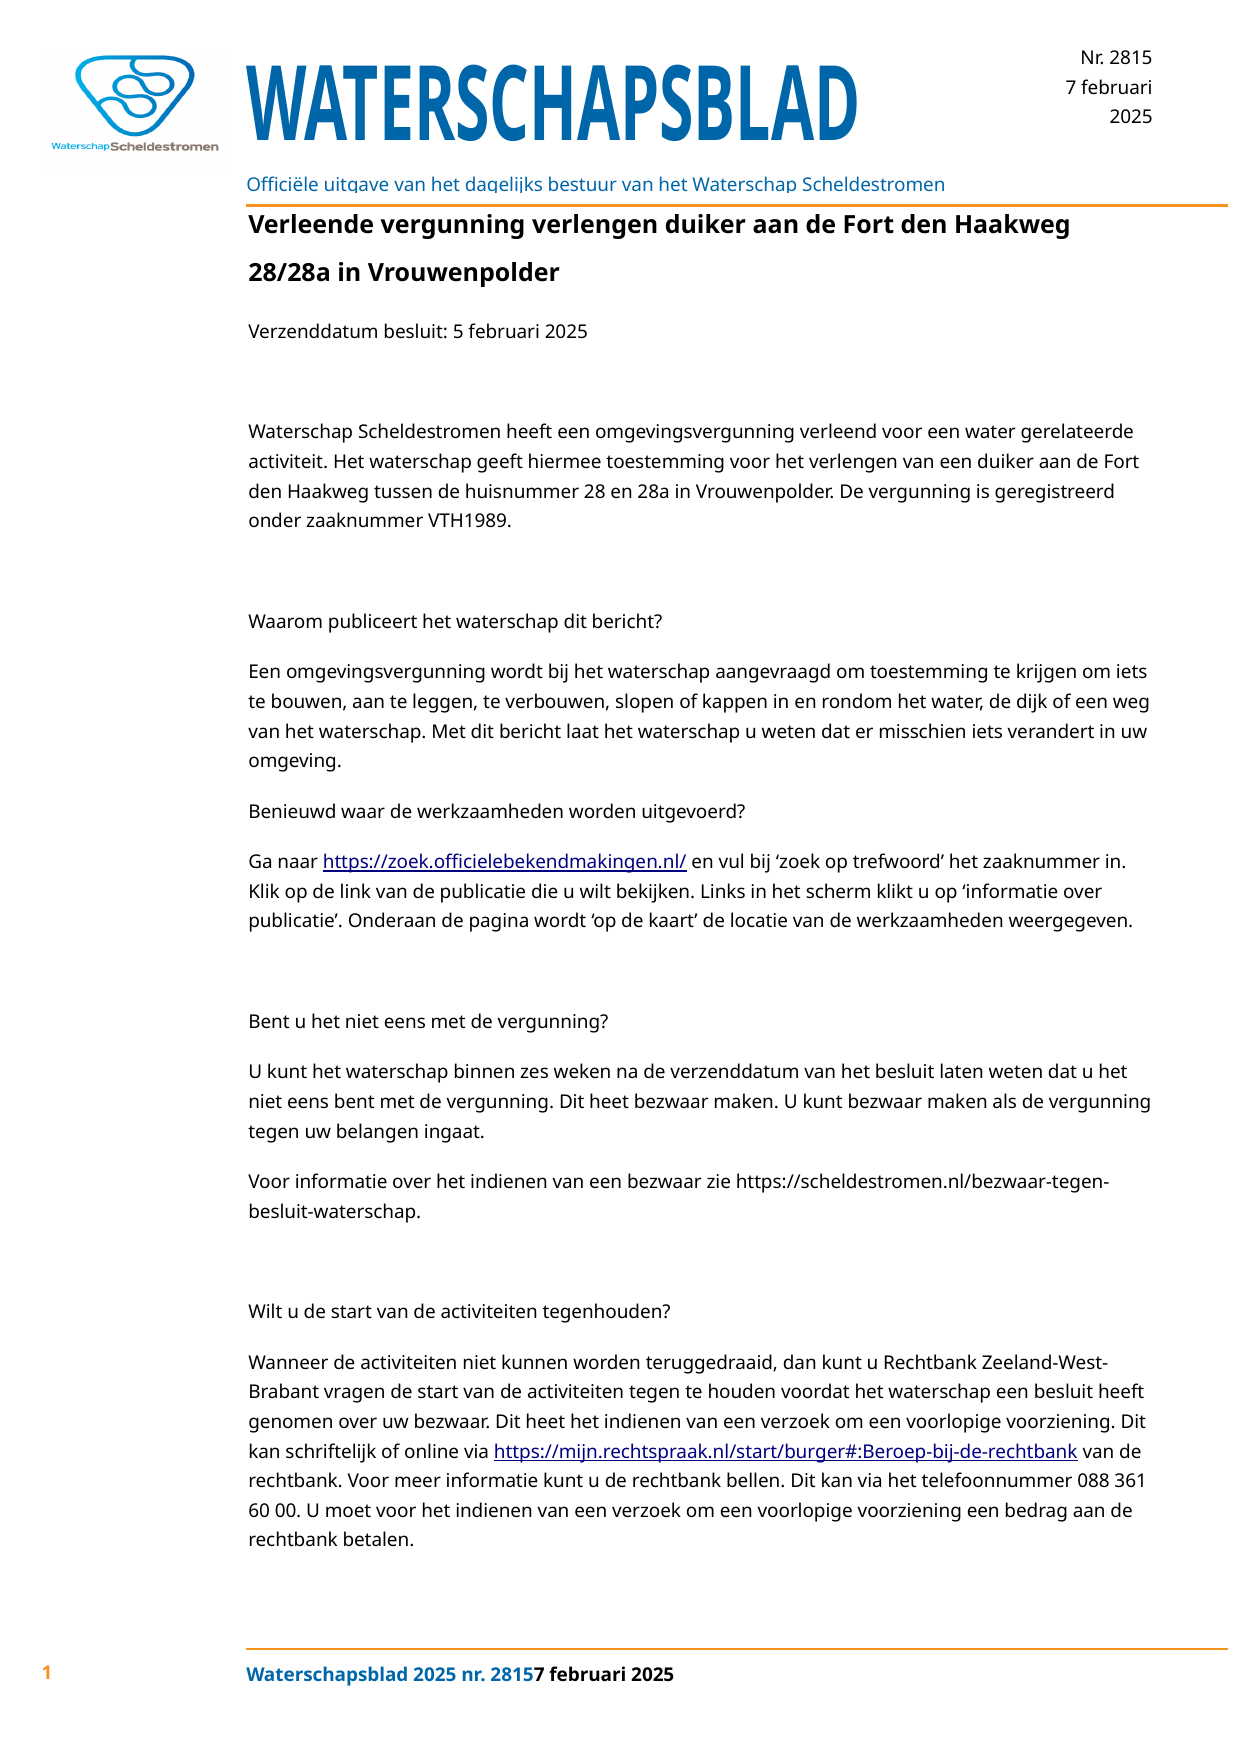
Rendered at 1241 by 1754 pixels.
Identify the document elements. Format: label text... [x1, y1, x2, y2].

text Verzenddatum besluit: 5 februari 2025 [248, 318, 1152, 344]
text Bent u het niet eens met de vergunning? [248, 1008, 1152, 1034]
text Benieuwd waar de werkzaamheden worden uitgevoerd? [248, 798, 1152, 824]
text U kunt het waterschap binnen zes weken na de verzenddatum van het besluit laten weten dat u het niet eens bent met de vergunning. Dit heet bezwaar maken. U kunt bezwaar maken als de vergunning tegen uw belangen ingaat. [248, 1059, 1152, 1144]
text Voor informatie over het indienen van een bezwaar zie https://scheldestromen.nl/bezwaar-tegen-besluit-waterschap. [248, 1168, 1152, 1224]
text Ga naar https://zoek.officielebekendmakingen.nl/ en vul bij ‘zoek op trefwoord’ het zaaknummer in. Klik op de link van de publicatie die u wilt bekijken. Links in het scherm klikt u op ‘informatie over publicatie’. Onderaan de pagina wordt ‘op de kaart’ de locatie van de werkzaamheden weergegeven. [248, 848, 1152, 933]
text Wanneer de activiteiten niet kunnen worden teruggedraaid, dan kunt u Rechtbank Zeeland-West-Brabant vragen de start van de activiteiten tegen te houden voordat het waterschap een besluit heeft genomen over uw bezwaar. Dit heet het indienen van een verzoek om een voorlopige voorziening. Dit kan schriftelijk of online via https://mijn.rechtspraak.nl/start/burger#:Beroep-bij-de-rechtbank van de rechtbank. Voor meer informatie kunt u de rechtbank bellen. Dit kan via het telefoonnummer 088 361 60 00. U moet voor het indienen van een verzoek om een voorlopige voorziening een bedrag aan de rechtbank betalen. [248, 1349, 1152, 1552]
text Waarom publiceert het waterschap dit bericht? [248, 608, 1152, 634]
text Waterschap Scheldestromen heeft een omgevingsvergunning verleend voor een water gerelateerde activiteit. Het waterschap geeft hiermee toestemming voor het verlengen van een duiker aan de Fort den Haakweg tussen de huisnummer 28 en 28a in Vrouwenpolder. De vergunning is geregistreerd onder zaaknummer VTH1989. [248, 419, 1152, 533]
text Verleende vergunning verlengen duiker aan de Fort den Haakweg 28/28a in Vrouwenpolder [248, 207, 1152, 288]
text Wilt u de start van de activiteiten tegenhouden? [248, 1299, 1152, 1324]
text Een omgevingsvergunning wordt bij het waterschap aangevraagd om toestemming te krijgen om iets te bouwen, aan te leggen, te verbouwen, slopen of kappen in en rondom het water, de dijk of een weg van het waterschap. Met dit bericht laat het waterschap u weten dat er misschien iets verandert in uw omgeving. [248, 659, 1152, 773]
picture [41, 47, 231, 172]
